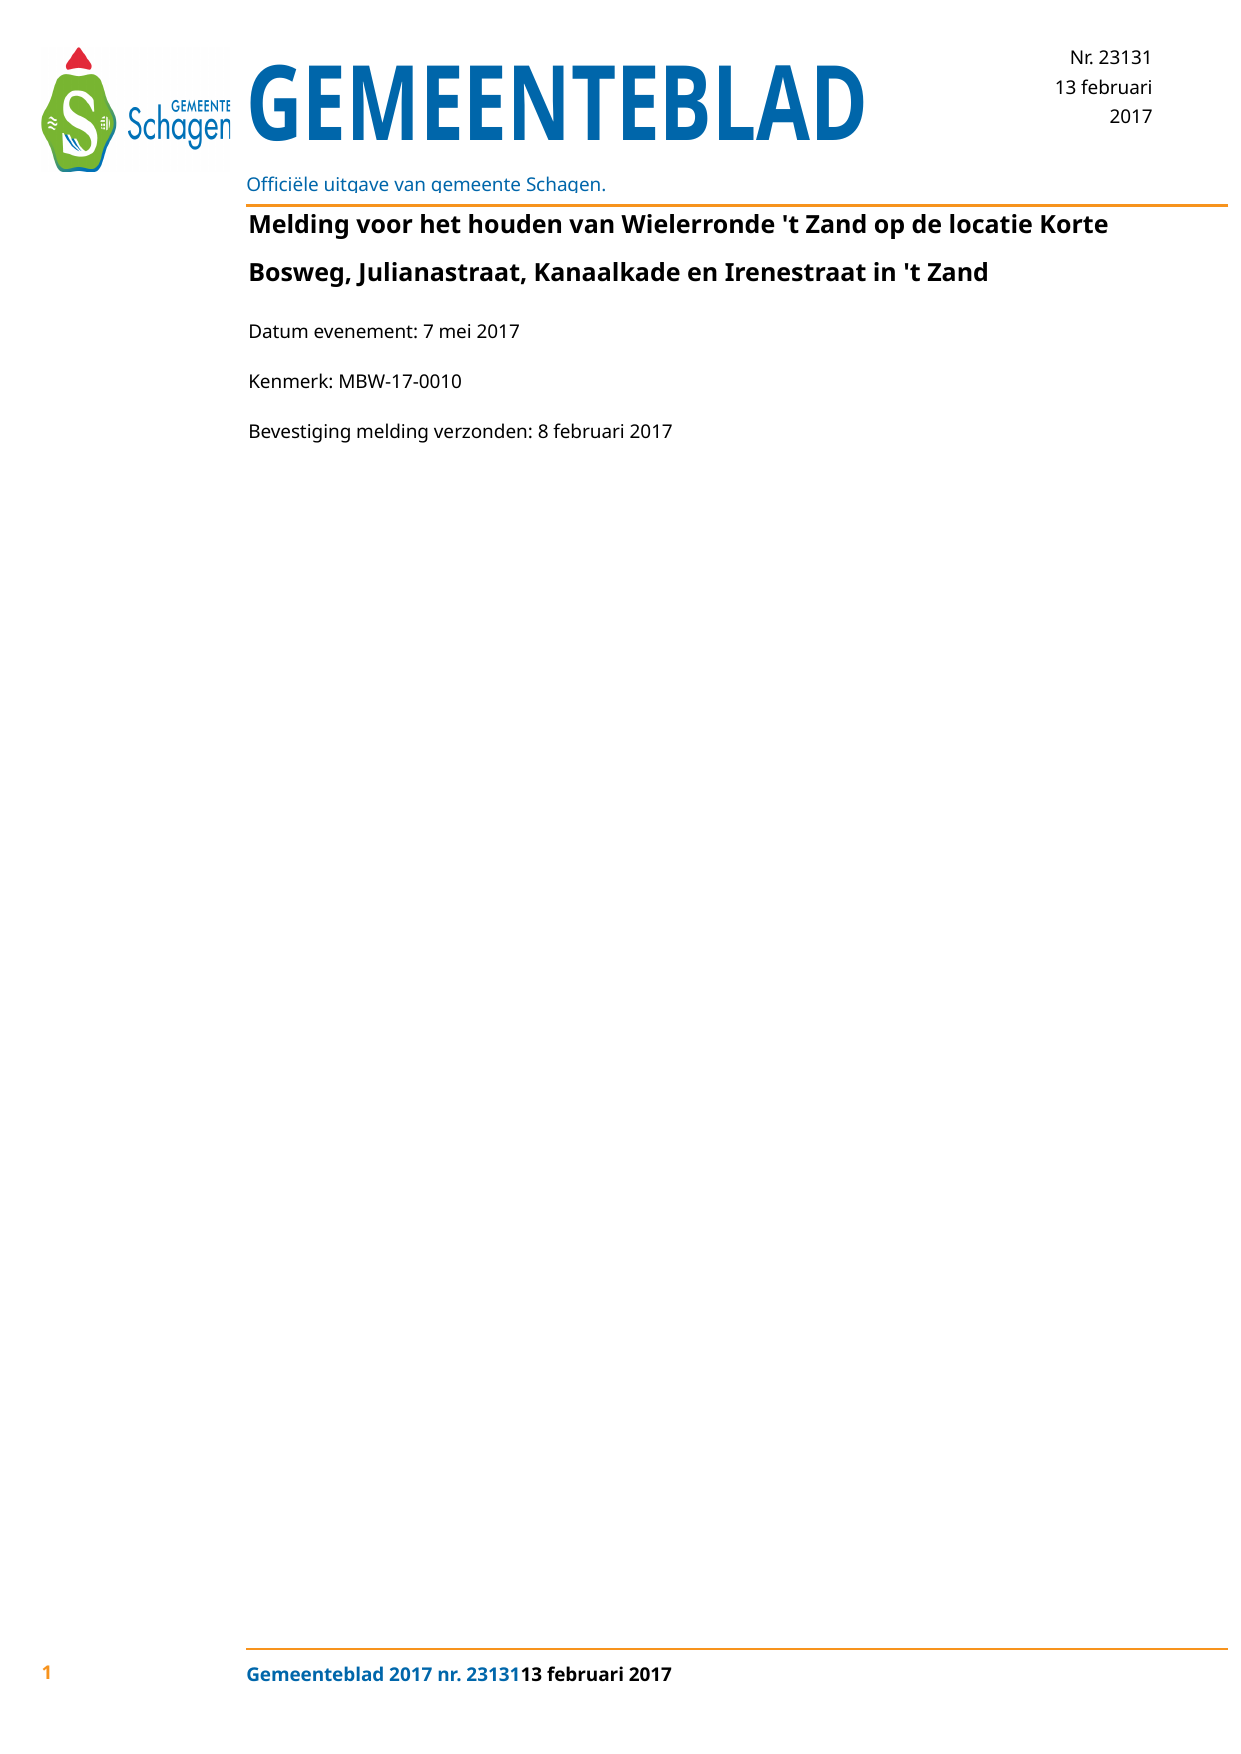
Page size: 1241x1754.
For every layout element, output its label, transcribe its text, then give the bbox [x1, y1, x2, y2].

picture [41, 47, 231, 172]
text Bevestiging melding verzonden: 8 februari 2017 [248, 419, 1152, 444]
text Melding voor het houden van Wielerronde 't Zand op de locatie Korte Bosweg, Julianastraat, Kanaalkade en Irenestraat in 't Zand [248, 207, 1152, 288]
text Kenmerk: MBW-17-0010 [248, 368, 1152, 394]
text Datum evenement: 7 mei 2017 [248, 318, 1152, 344]
